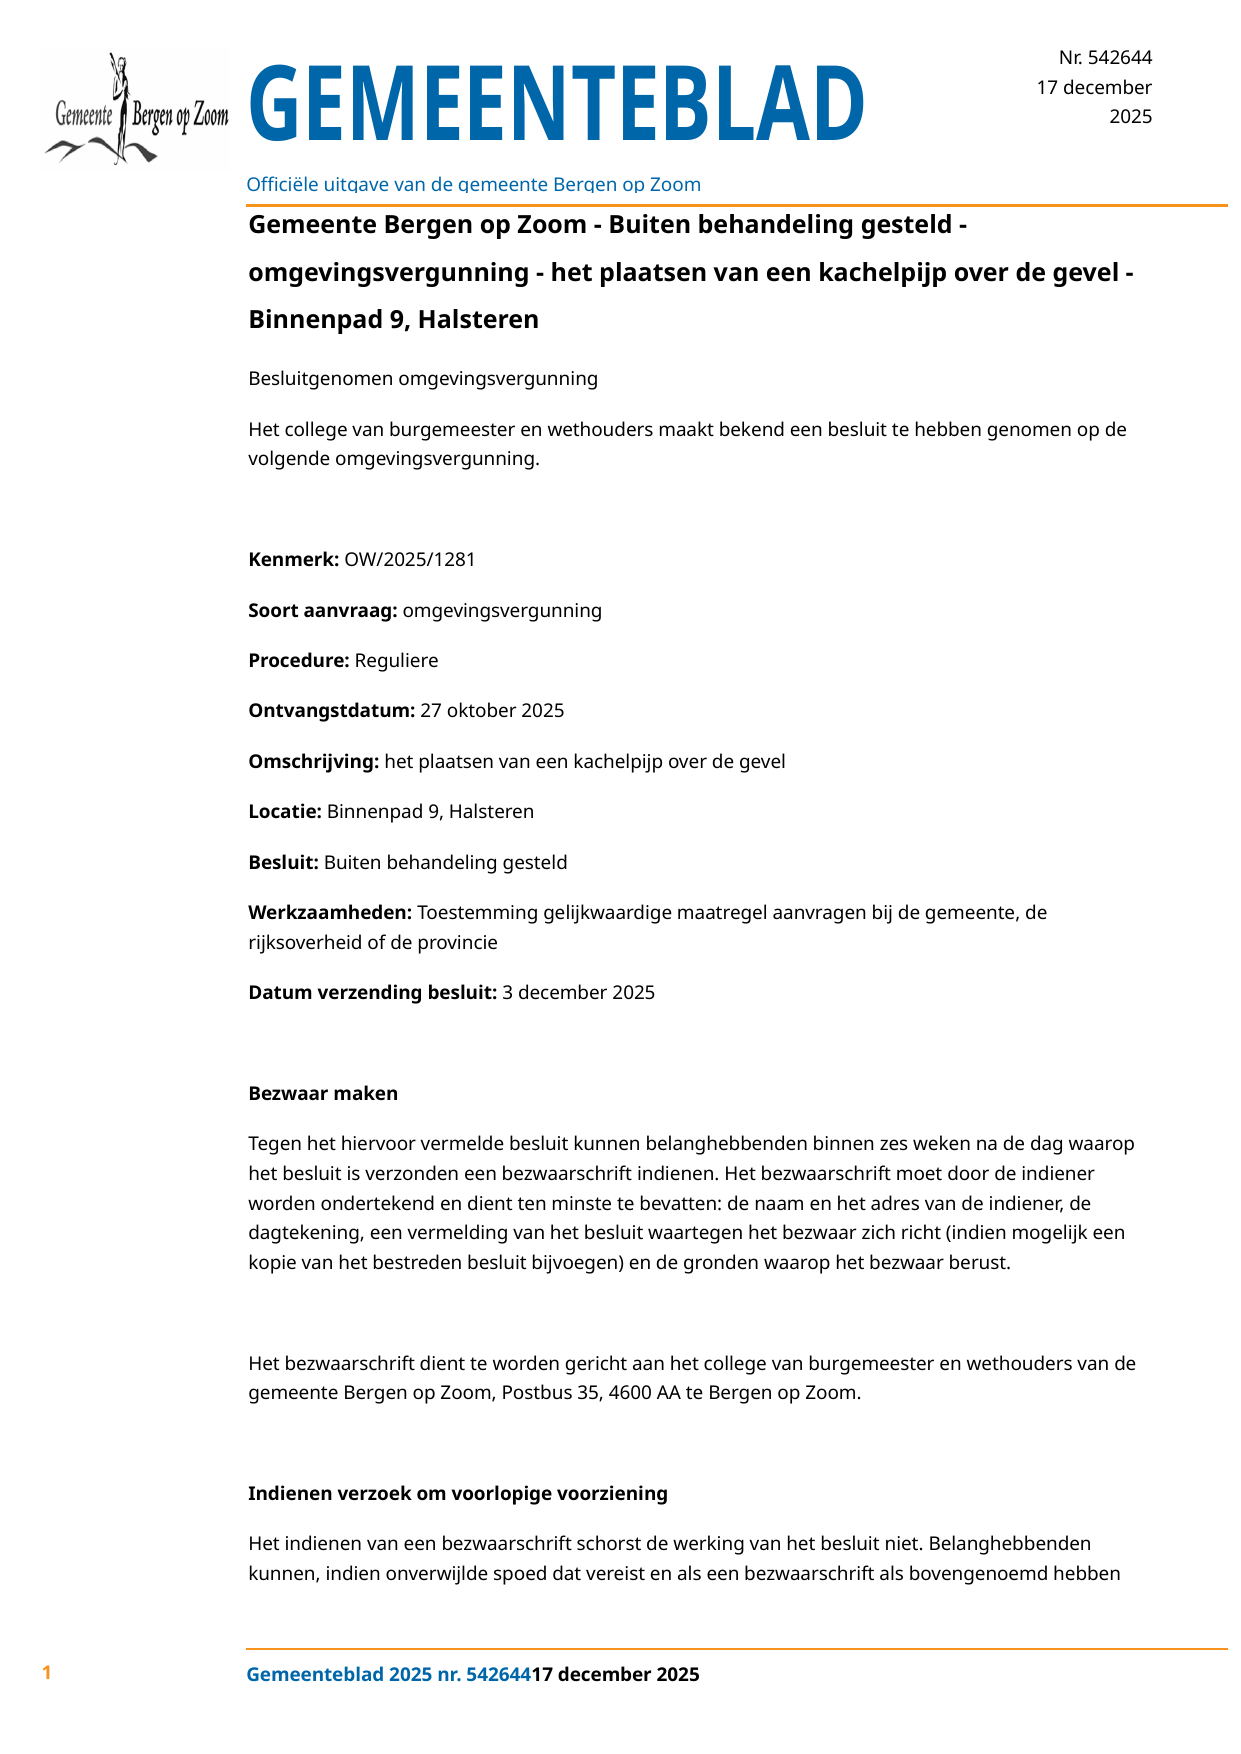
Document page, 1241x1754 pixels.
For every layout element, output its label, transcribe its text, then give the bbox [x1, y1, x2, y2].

text Datum verzending besluit: 3 december 2025 [248, 979, 1152, 1005]
text Het bezwaarschrift dient te worden gericht aan het college van burgemeester en wethouders van de gemeente Bergen op Zoom, Postbus 35, 4600 AA te Bergen op Zoom. [248, 1350, 1152, 1405]
text Soort aanvraag: omgevingsvergunning [248, 597, 1152, 622]
text Bezwaar maken [248, 1080, 1152, 1106]
text Locatie: Binnenpad 9, Halsteren [248, 798, 1152, 824]
text Kenmerk: OW/2025/1281 [248, 546, 1152, 572]
text Ontvangstdatum: 27 oktober 2025 [248, 698, 1152, 723]
text Omschrijving: het plaatsen van een kachelpijp over de gevel [248, 748, 1152, 774]
text Indienen verzoek om voorlopige voorziening [248, 1480, 1152, 1506]
text Besluitgenomen omgevingsvergunning [248, 366, 1152, 391]
text Het indienen van een bezwaarschrift schorst de werking van het besluit niet. Belanghebbenden kunnen, indien onverwijlde spoed dat vereist en als een bezwaarschrift als bovengenoemd hebben [248, 1531, 1152, 1586]
text Procedure: Reguliere [248, 647, 1152, 673]
picture [41, 47, 231, 172]
text Gemeente Bergen op Zoom - Buiten behandeling gesteld - omgevingsvergunning - het plaatsen van een kachelpijp over de gevel - Binnenpad 9, Halsteren [248, 207, 1152, 336]
text Werkzaamheden: Toestemming gelijkwaardige maatregel aanvragen bij de gemeente, de rijksoverheid of de provincie [248, 899, 1152, 954]
text Besluit: Buiten behandeling gesteld [248, 849, 1152, 874]
text Tegen het hiervoor vermelde besluit kunnen belanghebbenden binnen zes weken na de dag waarop het besluit is verzonden een bezwaarschrift indienen. Het bezwaarschrift moet door de indiener worden ondertekend en dient ten minste te bevatten: de naam en het adres van de indiener, de dagtekening, een vermelding van het besluit waartegen het bezwaar zich richt (indien mogelijk een kopie van het bestreden besluit bijvoegen) en de gronden waarop het bezwaar berust. [248, 1131, 1152, 1274]
text Het college van burgemeester en wethouders maakt bekend een besluit te hebben genomen op de volgende omgevingsvergunning. [248, 416, 1152, 471]
